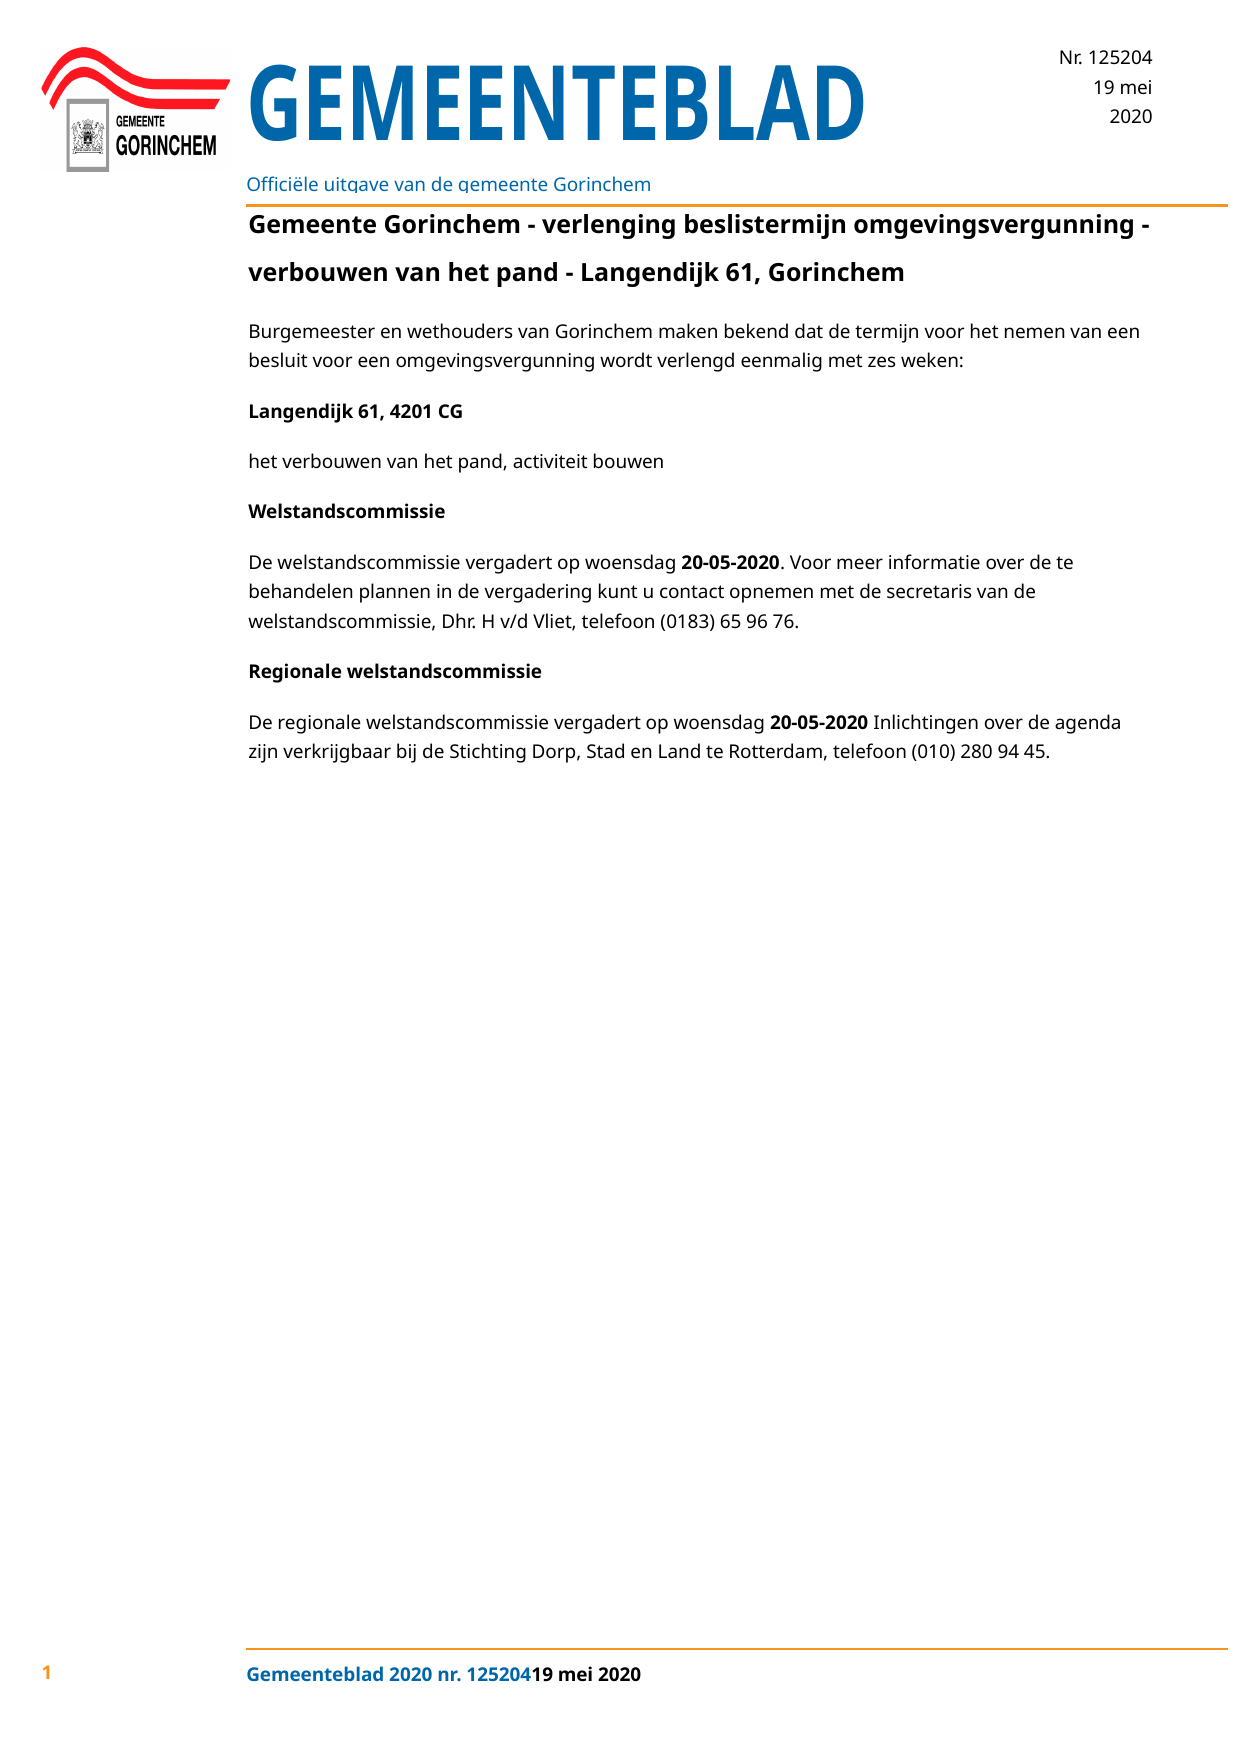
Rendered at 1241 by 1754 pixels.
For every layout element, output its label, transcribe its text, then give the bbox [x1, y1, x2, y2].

text De welstandscommissie vergadert op woensdag 20-05-2020. Voor meer informatie over de te behandelen plannen in de vergadering kunt u contact opnemen met de secretaris van de welstandscommissie, Dhr. H v/d Vliet, telefoon (0183) 65 96 76. [248, 549, 1152, 634]
text Langendijk 61, 4201 CG [248, 398, 1152, 424]
text Burgemeester en wethouders van Gorinchem maken bekend dat de termijn voor het nemen van een besluit voor een omgevingsvergunning wordt verlengd eenmalig met zes weken: [248, 318, 1152, 373]
text Gemeente Gorinchem - verlenging beslistermijn omgevingsvergunning - verbouwen van het pand - Langendijk 61, Gorinchem [248, 207, 1152, 288]
text Welstandscommissie [248, 499, 1152, 524]
picture [41, 47, 231, 172]
text het verbouwen van het pand, activiteit bouwen [248, 448, 1152, 474]
text Regionale welstandscommissie [248, 659, 1152, 684]
text De regionale welstandscommissie vergadert op woensdag 20-05-2020 Inlichtingen over de agenda zijn verkrijgbaar bij de Stichting Dorp, Stad en Land te Rotterdam, telefoon (010) 280 94 45. [248, 709, 1152, 764]
